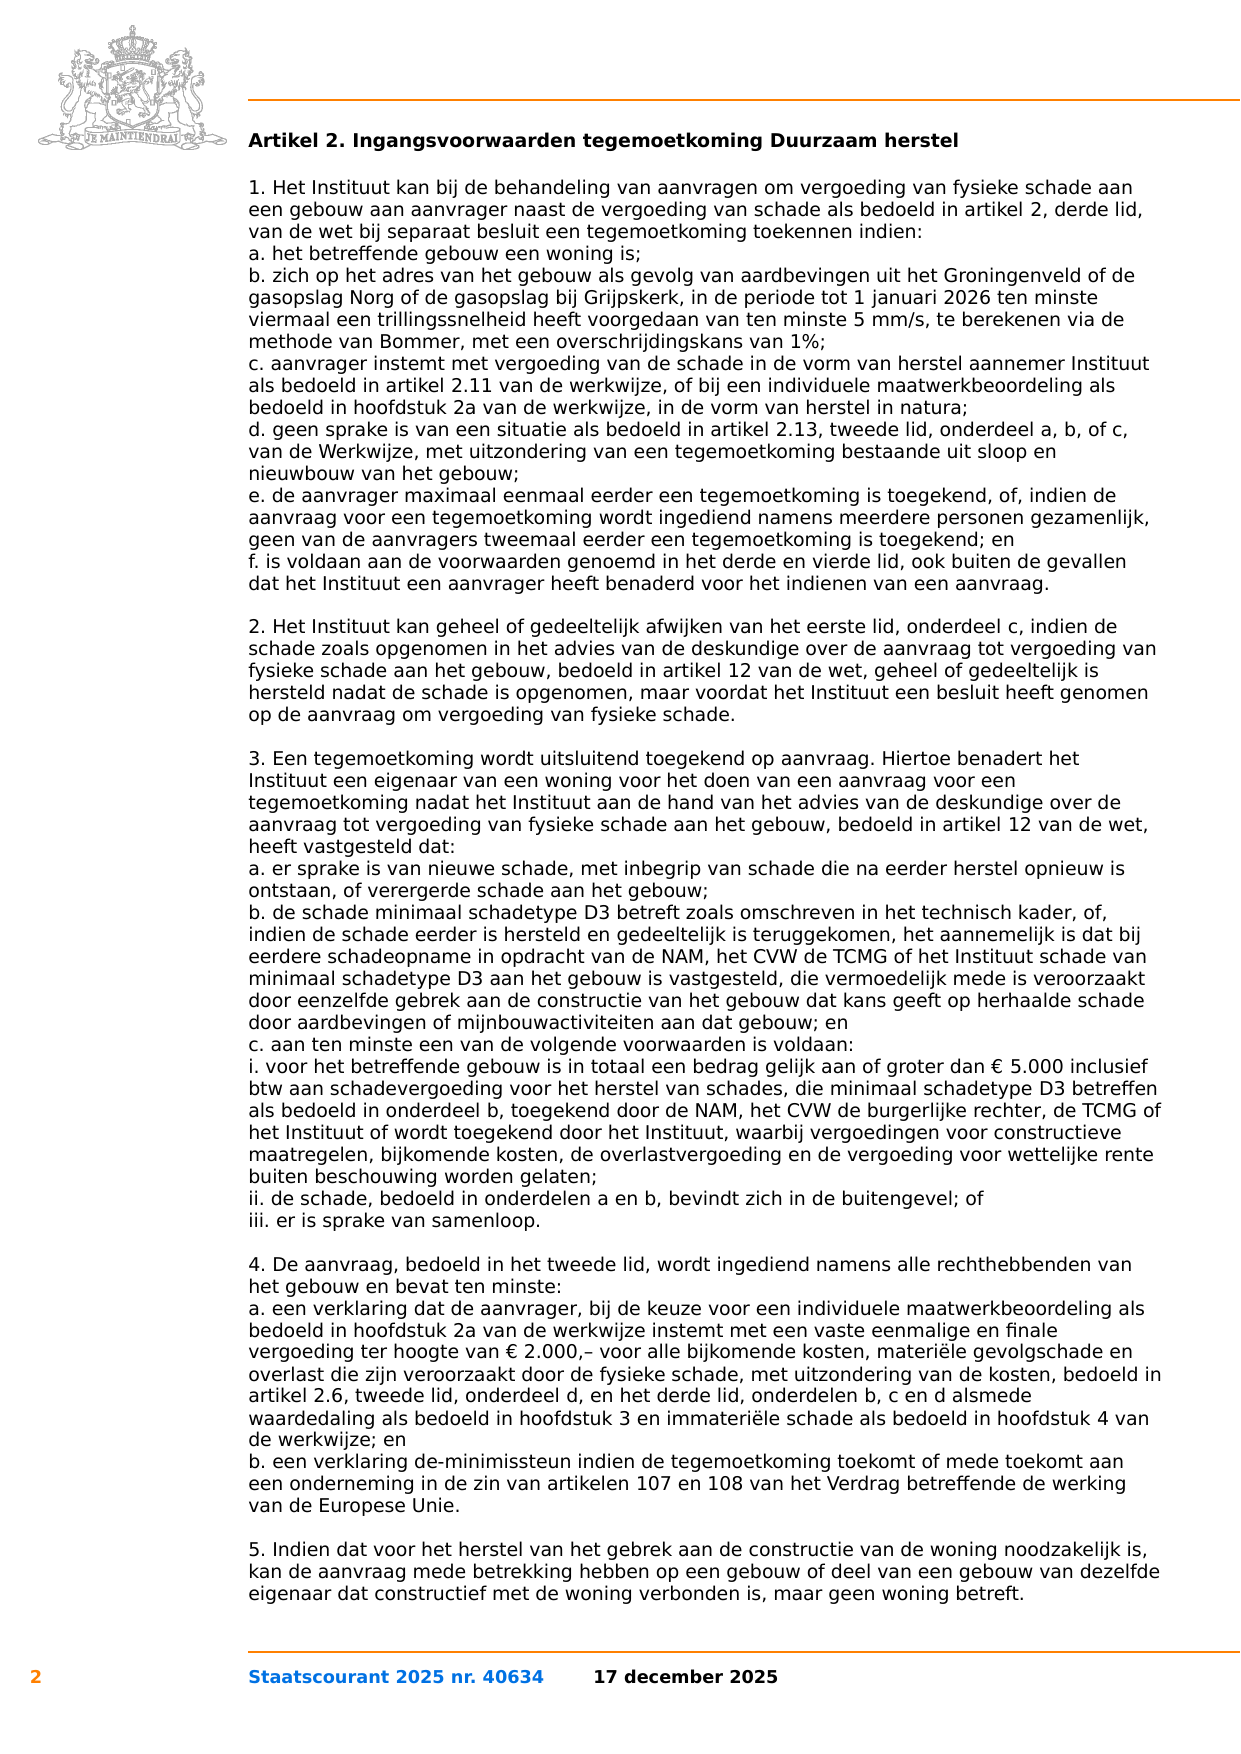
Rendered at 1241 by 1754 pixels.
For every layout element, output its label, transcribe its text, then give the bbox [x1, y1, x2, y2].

text b. zich op het adres van het gebouw als gevolg van aardbevingen uit het Groningenveld of de gasopslag Norg of de gasopslag bij Grijpskerk, in de periode tot 1 januari 2026 ten minste viermaal een trillingssnelheid heeft voorgedaan van ten minste 5 mm/s, te berekenen via de methode van Bommer, met een overschrijdingskans van 1%; [248, 265, 1163, 353]
text d. geen sprake is van een situatie als bedoeld in artikel 2.13, tweede lid, onderdeel a, b, of c, van de Werkwijze, met uitzondering van een tegemoetkoming bestaande uit sloop en nieuwbouw van het gebouw; [248, 419, 1163, 484]
text 2. Het Instituut kan geheel of gedeeltelijk afwijken van het eerste lid, onderdeel c, indien de schade zoals opgenomen in het advies van de deskundige over de aanvraag tot vergoeding van fysieke schade aan het gebouw, bedoeld in artikel 12 van de wet, geheel of gedeeltelijk is hersteld nadat de schade is opgenomen, maar voordat het Instituut een besluit heeft genomen op de aanvraag om vergoeding van fysieke schade. [248, 616, 1163, 726]
text f. is voldaan aan de voorwaarden genoemd in het derde en vierde lid, ook buiten de gevallen dat het Instituut een aanvrager heeft benaderd voor het indienen van een aanvraag. [248, 551, 1163, 594]
text c. aanvrager instemt met vergoeding van de schade in de vorm van herstel aannemer Instituut als bedoeld in artikel 2.11 van de werkwijze, of bij een individuele maatwerkbeoordeling als bedoeld in hoofdstuk 2a van de werkwijze, in de vorm van herstel in natura; [248, 353, 1163, 419]
text a. het betreffende gebouw een woning is; [248, 243, 1163, 265]
picture [38, 25, 227, 150]
text a. er sprake is van nieuwe schade, met inbegrip van schade die na eerder herstel opnieuw is ontstaan, of verergerde schade aan het gebouw; [248, 858, 1163, 902]
text i. voor het betreffende gebouw is in totaal een bedrag gelijk aan of groter dan € 5.000 inclusief btw aan schadevergoeding voor het herstel van schades, die minimaal schadetype D3 betreffen als bedoeld in onderdeel b, toegekend door de NAM, het CVW de burgerlijke rechter, de TCMG of het Instituut of wordt toegekend door het Instituut, waarbij vergoedingen voor constructieve maatregelen, bijkomende kosten, de overlastvergoeding en de vergoeding voor wettelijke rente buiten beschouwing worden gelaten; [248, 1056, 1163, 1188]
text 4. De aanvraag, bedoeld in het tweede lid, wordt ingediend namens alle rechthebbenden van het gebouw en bevat ten minste: [248, 1253, 1163, 1297]
subtitle Artikel 2. Ingangsvoorwaarden tegemoetkoming Duurzaam herstel [248, 130, 1163, 152]
text e. de aanvrager maximaal eenmaal eerder een tegemoetkoming is toegekend, of, indien de aanvraag voor een tegemoetkoming wordt ingediend namens meerdere personen gezamenlijk, geen van de aanvragers tweemaal eerder een tegemoetkoming is toegekend; en [248, 484, 1163, 551]
text 5. Indien dat voor het herstel van het gebrek aan de constructie van de woning noodzakelijk is, kan de aanvraag mede betrekking hebben op een gebouw of deel van een gebouw van dezelfde eigenaar dat constructief met de woning verbonden is, maar geen woning betreft. [248, 1539, 1163, 1605]
text iii. er is sprake van samenloop. [248, 1210, 1163, 1232]
text ii. de schade, bedoeld in onderdelen a en b, bevindt zich in de buitengevel; of [248, 1188, 1163, 1210]
text b. de schade minimaal schadetype D3 betreft zoals omschreven in het technisch kader, of, indien de schade eerder is hersteld en gedeeltelijk is teruggekomen, het aannemelijk is dat bij eerdere schadeopname in opdracht van de NAM, het CVW de TCMG of het Instituut schade van minimaal schadetype D3 aan het gebouw is vastgesteld, die vermoedelijk mede is veroorzaakt door eenzelfde gebrek aan de constructie van het gebouw dat kans geeft op herhaalde schade door aardbevingen of mijnbouwactiviteiten aan dat gebouw; en [248, 902, 1163, 1034]
text 1. Het Instituut kan bij de behandeling van aanvragen om vergoeding van fysieke schade aan een gebouw aan aanvrager naast de vergoeding van schade als bedoeld in artikel 2, derde lid, van de wet bij separaat besluit een tegemoetkoming toekennen indien: [248, 177, 1163, 243]
text 3. Een tegemoetkoming wordt uitsluitend toegekend op aanvraag. Hiertoe benadert het Instituut een eigenaar van een woning voor het doen van een aanvraag voor een tegemoetkoming nadat het Instituut aan de hand van het advies van de deskundige over de aanvraag tot vergoeding van fysieke schade aan het gebouw, bedoeld in artikel 12 van de wet, heeft vastgesteld dat: [248, 748, 1163, 858]
text c. aan ten minste een van de volgende voorwaarden is voldaan: [248, 1034, 1163, 1056]
text a. een verklaring dat de aanvrager, bij de keuze voor een individuele maatwerkbeoordeling als bedoeld in hoofdstuk 2a van de werkwijze instemt met een vaste eenmalige en finale vergoeding ter hoogte van € 2.000,– voor alle bijkomende kosten, materiële gevolgschade en overlast die zijn veroorzaakt door de fysieke schade, met uitzondering van de kosten, bedoeld in artikel 2.6, tweede lid, onderdeel d, en het derde lid, onderdelen b, c en d alsmede waardedaling als bedoeld in hoofdstuk 3 en immateriële schade als bedoeld in hoofdstuk 4 van de werkwijze; en [248, 1297, 1163, 1451]
text b. een verklaring de-minimissteun indien de tegemoetkoming toekomt of mede toekomt aan een onderneming in de zin van artikelen 107 en 108 van het Verdrag betreffende de werking van de Europese Unie. [248, 1451, 1163, 1517]
